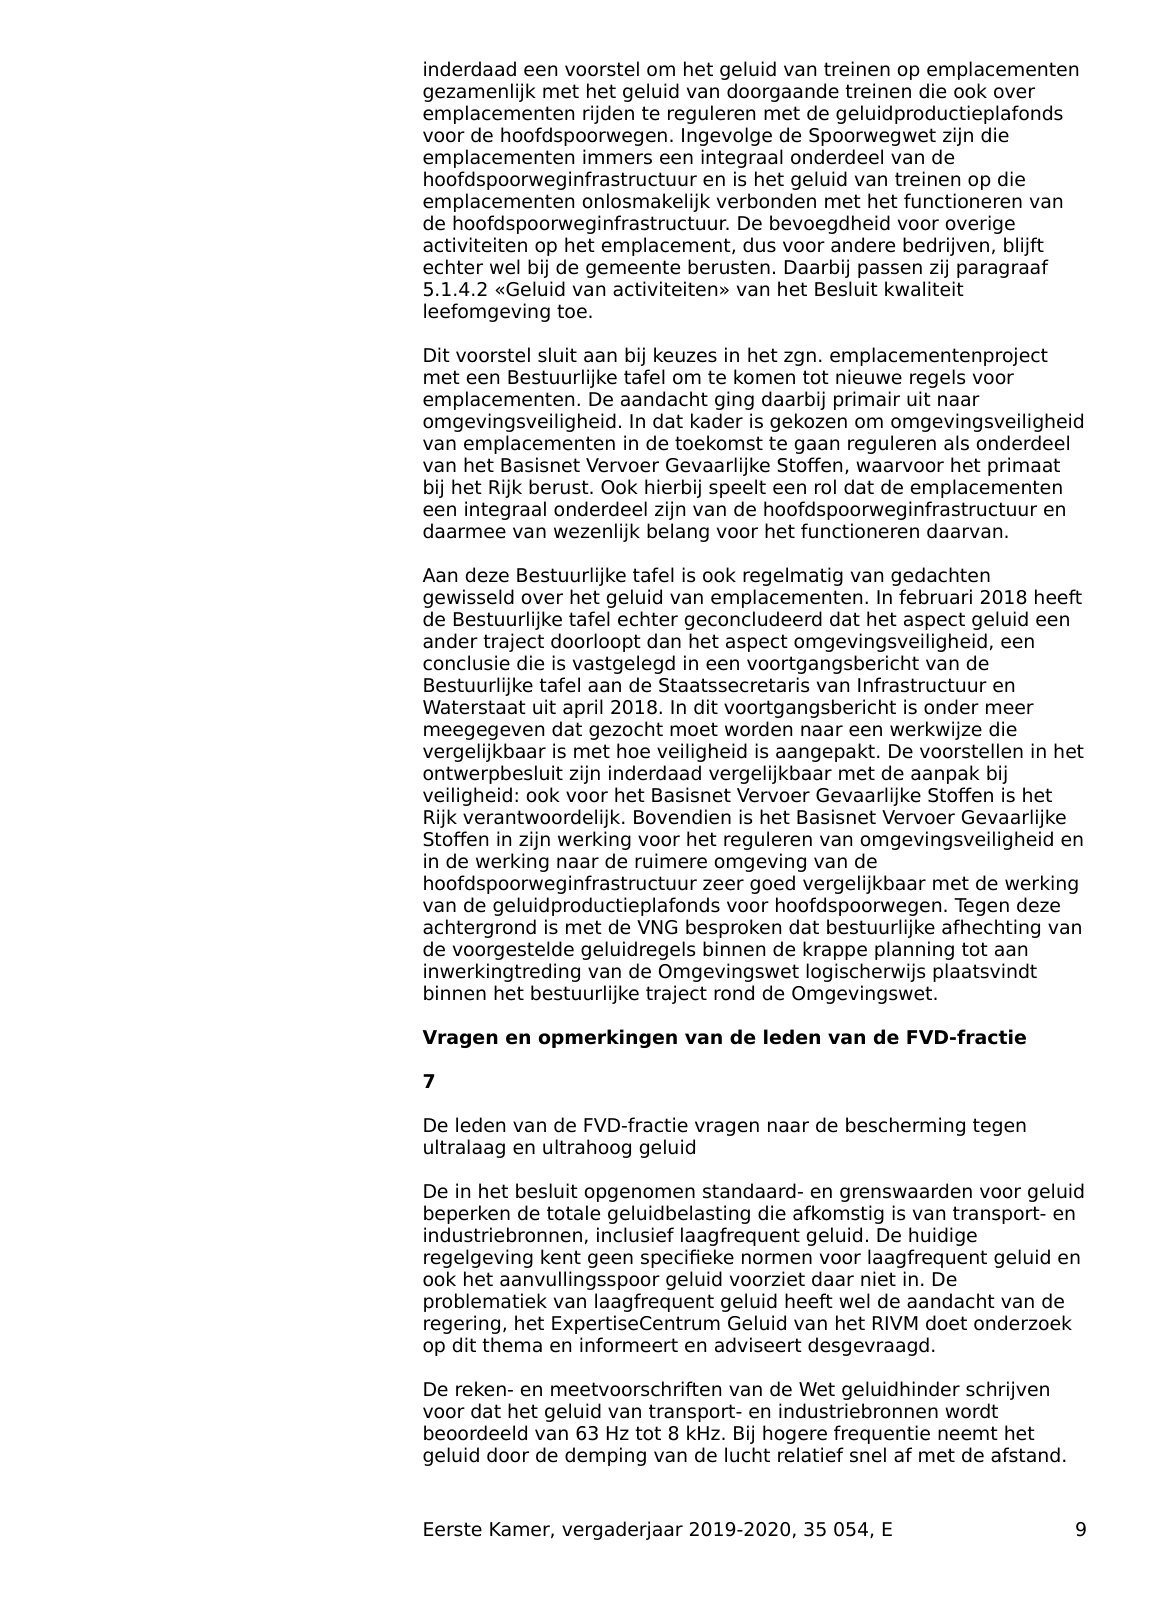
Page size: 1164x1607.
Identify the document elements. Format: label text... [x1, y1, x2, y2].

text De reken- en meetvoorschriften van de Wet geluidhinder schrijven voor dat het geluid van transport- en industriebronnen wordt beoordeeld van 63 Hz tot 8 kHz. Bij hogere frequentie neemt het geluid door de demping van de lucht relatief snel af met de afstand. [422, 1379, 1087, 1467]
text inderdaad een voorstel om het geluid van treinen op emplacementen gezamenlijk met het geluid van doorgaande treinen die ook over emplacementen rijden te reguleren met de geluidproductieplafonds voor de hoofdspoorwegen. Ingevolge de Spoorwegwet zijn die emplacementen immers een integraal onderdeel van de hoofdspoorweginfrastructuur en is het geluid van treinen op die emplacementen onlosmakelijk verbonden met het functioneren van de hoofdspoorweginfrastructuur. De bevoegdheid voor overige activiteiten op het emplacement, dus voor andere bedrijven, blijft echter wel bij de gemeente berusten. Daarbij passen zij paragraaf 5.1.4.2 «Geluid van activiteiten» van het Besluit kwaliteit leefomgeving toe. [422, 59, 1087, 323]
text Aan deze Bestuurlijke tafel is ook regelmatig van gedachten gewisseld over het geluid van emplacementen. In februari 2018 heeft de Bestuurlijke tafel echter geconcludeerd dat het aspect geluid een ander traject doorloopt dan het aspect omgevingsveiligheid, een conclusie die is vastgelegd in een voortgangsbericht van de Bestuurlijke tafel aan de Staatssecretaris van Infrastructuur en Waterstaat uit april 2018. In dit voortgangsbericht is onder meer meegegeven dat gezocht moet worden naar een werkwijze die vergelijkbaar is met hoe veiligheid is aangepakt. De voorstellen in het ontwerpbesluit zijn inderdaad vergelijkbaar met de aanpak bij veiligheid: ook voor het Basisnet Vervoer Gevaarlijke Stoffen is het Rijk verantwoordelijk. Bovendien is het Basisnet Vervoer Gevaarlijke Stoffen in zijn werking voor het reguleren van omgevingsveiligheid en in de werking naar de ruimere omgeving van de hoofdspoorweginfrastructuur zeer goed vergelijkbaar met de werking van de geluidproductieplafonds voor hoofdspoorwegen. Tegen deze achtergrond is met de VNG besproken dat bestuurlijke afhechting van de voorgestelde geluidregels binnen de krappe planning tot aan inwerkingtreding van de Omgevingswet logischerwijs plaatsvindt binnen het bestuurlijke traject rond de Omgevingswet. [422, 565, 1087, 1004]
text Dit voorstel sluit aan bij keuzes in het zgn. emplacementenproject met een Bestuurlijke tafel om te komen tot nieuwe regels voor emplacementen. De aandacht ging daarbij primair uit naar omgevingsveiligheid. In dat kader is gekozen om omgevingsveiligheid van emplacementen in de toekomst te gaan reguleren als onderdeel van het Basisnet Vervoer Gevaarlijke Stoffen, waarvoor het primaat bij het Rijk berust. Ook hierbij speelt een rol dat de emplacementen een integraal onderdeel zijn van de hoofdspoorweginfrastructuur en daarmee van wezenlijk belang voor het functioneren daarvan. [422, 345, 1087, 543]
subtitle 7 [422, 1071, 1087, 1093]
text De leden van de FVD-fractie vragen naar de bescherming tegen ultralaag en ultrahoog geluid [422, 1115, 1087, 1159]
subtitle Vragen en opmerkingen van de leden van de FVD-fractie [422, 1027, 1087, 1049]
text De in het besluit opgenomen standaard- en grenswaarden voor geluid beperken de totale geluidbelasting die afkomstig is van transport- en industriebronnen, inclusief laagfrequent geluid. De huidige regelgeving kent geen specifieke normen voor laagfrequent geluid en ook het aanvullingsspoor geluid voorziet daar niet in. De problematiek van laagfrequent geluid heeft wel de aandacht van de regering, het ExpertiseCentrum Geluid van het RIVM doet onderzoek op dit thema en informeert en adviseert desgevraagd. [422, 1181, 1087, 1357]
